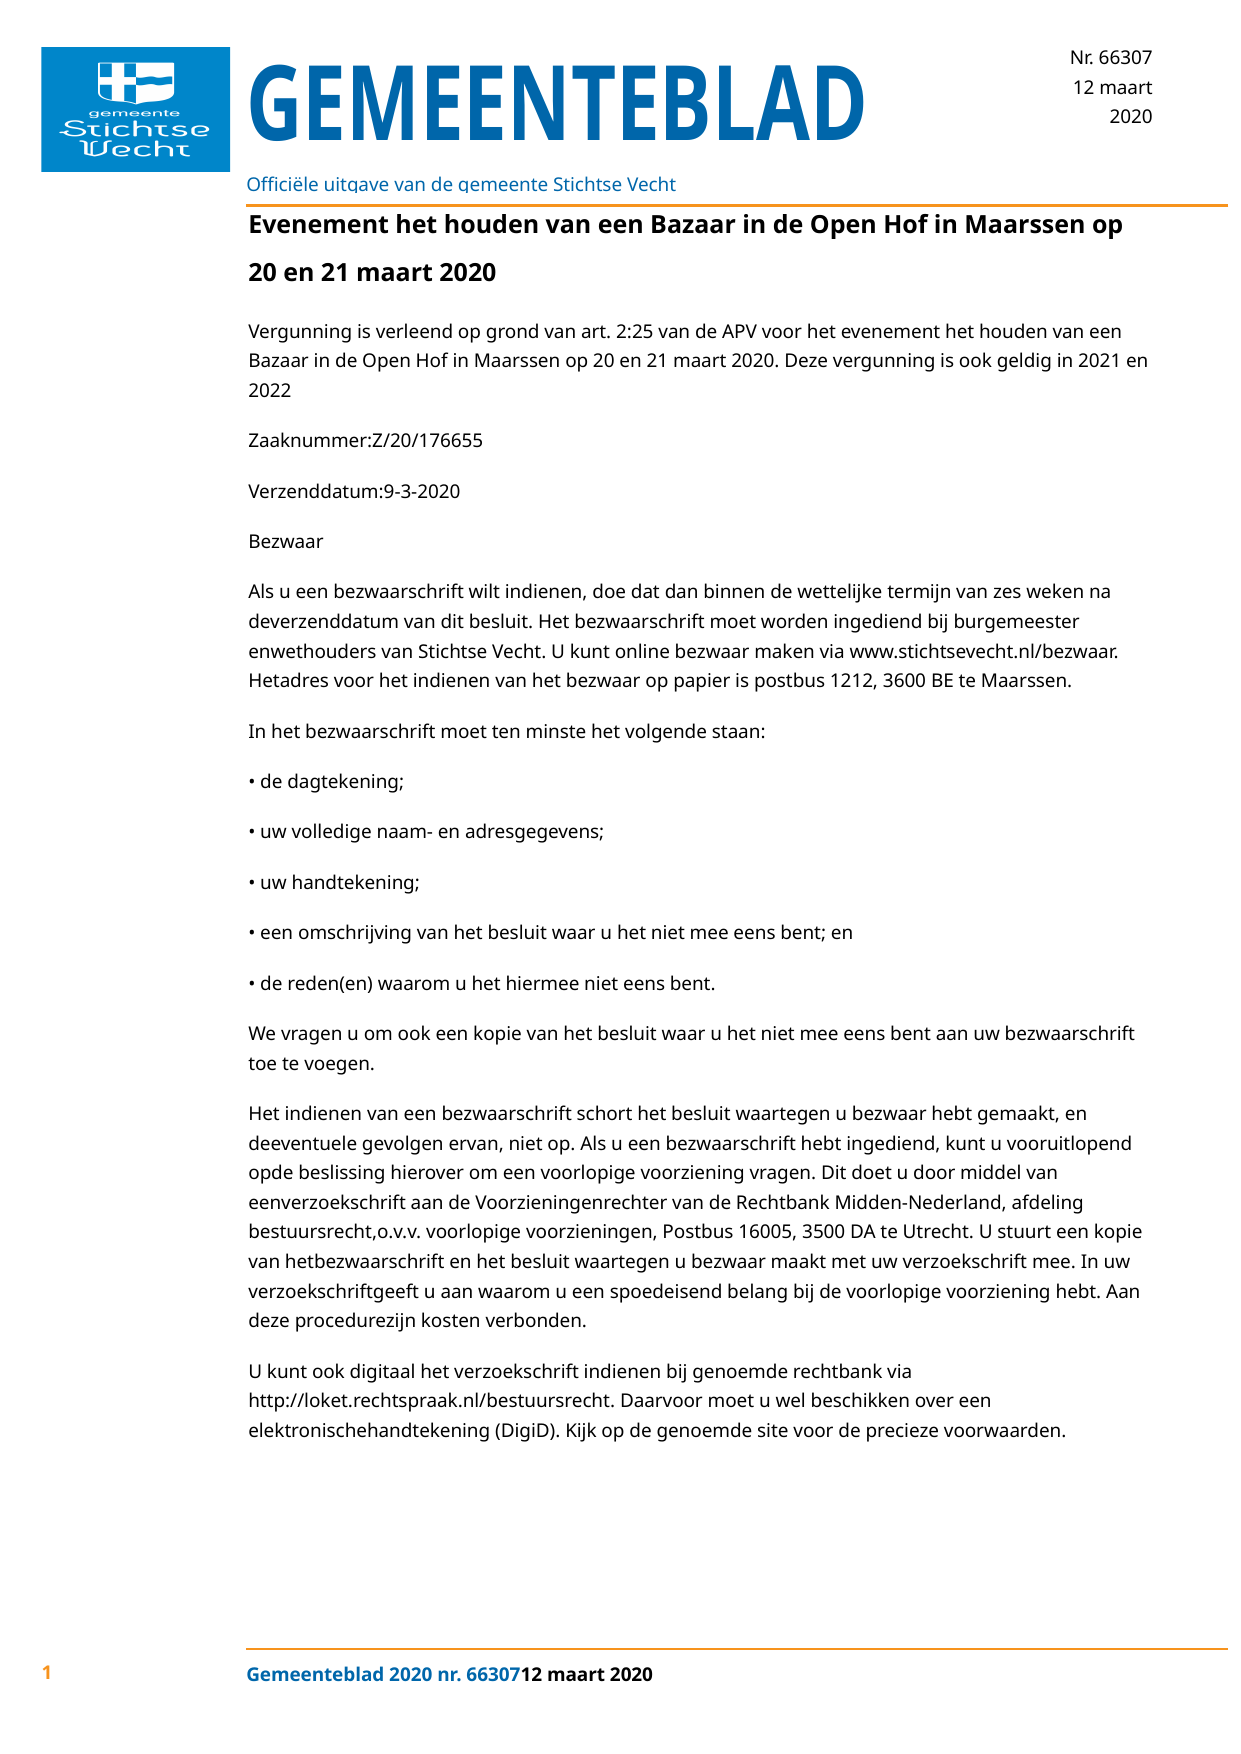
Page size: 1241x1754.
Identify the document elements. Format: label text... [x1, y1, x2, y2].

text Vergunning is verleend op grond van art. 2:25 van de APV voor het evenement het houden van een Bazaar in de Open Hof in Maarssen op 20 en 21 maart 2020. Deze vergunning is ook geldig in 2021 en 2022 [248, 318, 1152, 403]
text In het bezwaarschrift moet ten minste het volgende staan: [248, 718, 1152, 744]
picture [99, 63, 135, 101]
text Verzenddatum:9-3-2020 [248, 478, 1152, 504]
text Bezwaar [248, 528, 1152, 554]
text • de dagtekening; [248, 768, 1152, 794]
text • uw handtekening; [248, 869, 1152, 895]
text U kunt ook digitaal het verzoekschrift indienen bij genoemde rechtbank via http://loket.rechtspraak.nl/bestuursrecht. Daarvoor moet u wel beschikken over een elektronischehandtekening (DigiD). Kijk op de genoemde site voor de precieze voorwaarden. [248, 1358, 1152, 1443]
text Het indienen van een bezwaarschrift schort het besluit waartegen u bezwaar hebt gemaakt, en deeventuele gevolgen ervan, niet op. Als u een bezwaarschrift hebt ingediend, kunt u vooruitlopend opde beslissing hierover om een voorlopige voorziening vragen. Dit doet u door middel van eenverzoekschrift aan de Voorzieningenrechter van de Rechtbank Midden-Nederland, afdeling bestuursrecht,o.v.v. voorlopige voorzieningen, Postbus 16005, 3500 DA te Utrecht. U stuurt een kopie van hetbezwaarschrift en het besluit waartegen u bezwaar maakt met uw verzoekschrift mee. In uw verzoekschriftgeeft u aan waarom u een spoedeisend belang bij de voorlopige voorziening hebt. Aan deze procedurezijn kosten verbonden. [248, 1100, 1152, 1333]
text Evenement het houden van een Bazaar in de Open Hof in Maarssen op 20 en 21 maart 2020 [248, 207, 1152, 288]
text Als u een bezwaarschrift wilt indienen, doe dat dan binnen de wettelijke termijn van zes weken na deverzenddatum van dit besluit. Het bezwaarschrift moet worden ingediend bij burgemeester enwethouders van Stichtse Vecht. U kunt online bezwaar maken via www.stichtsevecht.nl/bezwaar. Hetadres voor het indienen van het bezwaar op papier is postbus 1212, 3600 BE te Maarssen. [248, 579, 1152, 693]
text Zaaknummer:Z/20/176655 [248, 427, 1152, 453]
picture [137, 63, 174, 103]
text • de reden(en) waarom u het hiermee niet eens bent. [248, 970, 1152, 996]
text We vragen u om ook een kopie van het besluit waar u het niet mee eens bent aan uw bezwaarschrift toe te voegen. [248, 1020, 1152, 1076]
text • een omschrijving van het besluit waar u het niet mee eens bent; en [248, 919, 1152, 945]
text • uw volledige naam- en adresgegevens; [248, 819, 1152, 844]
